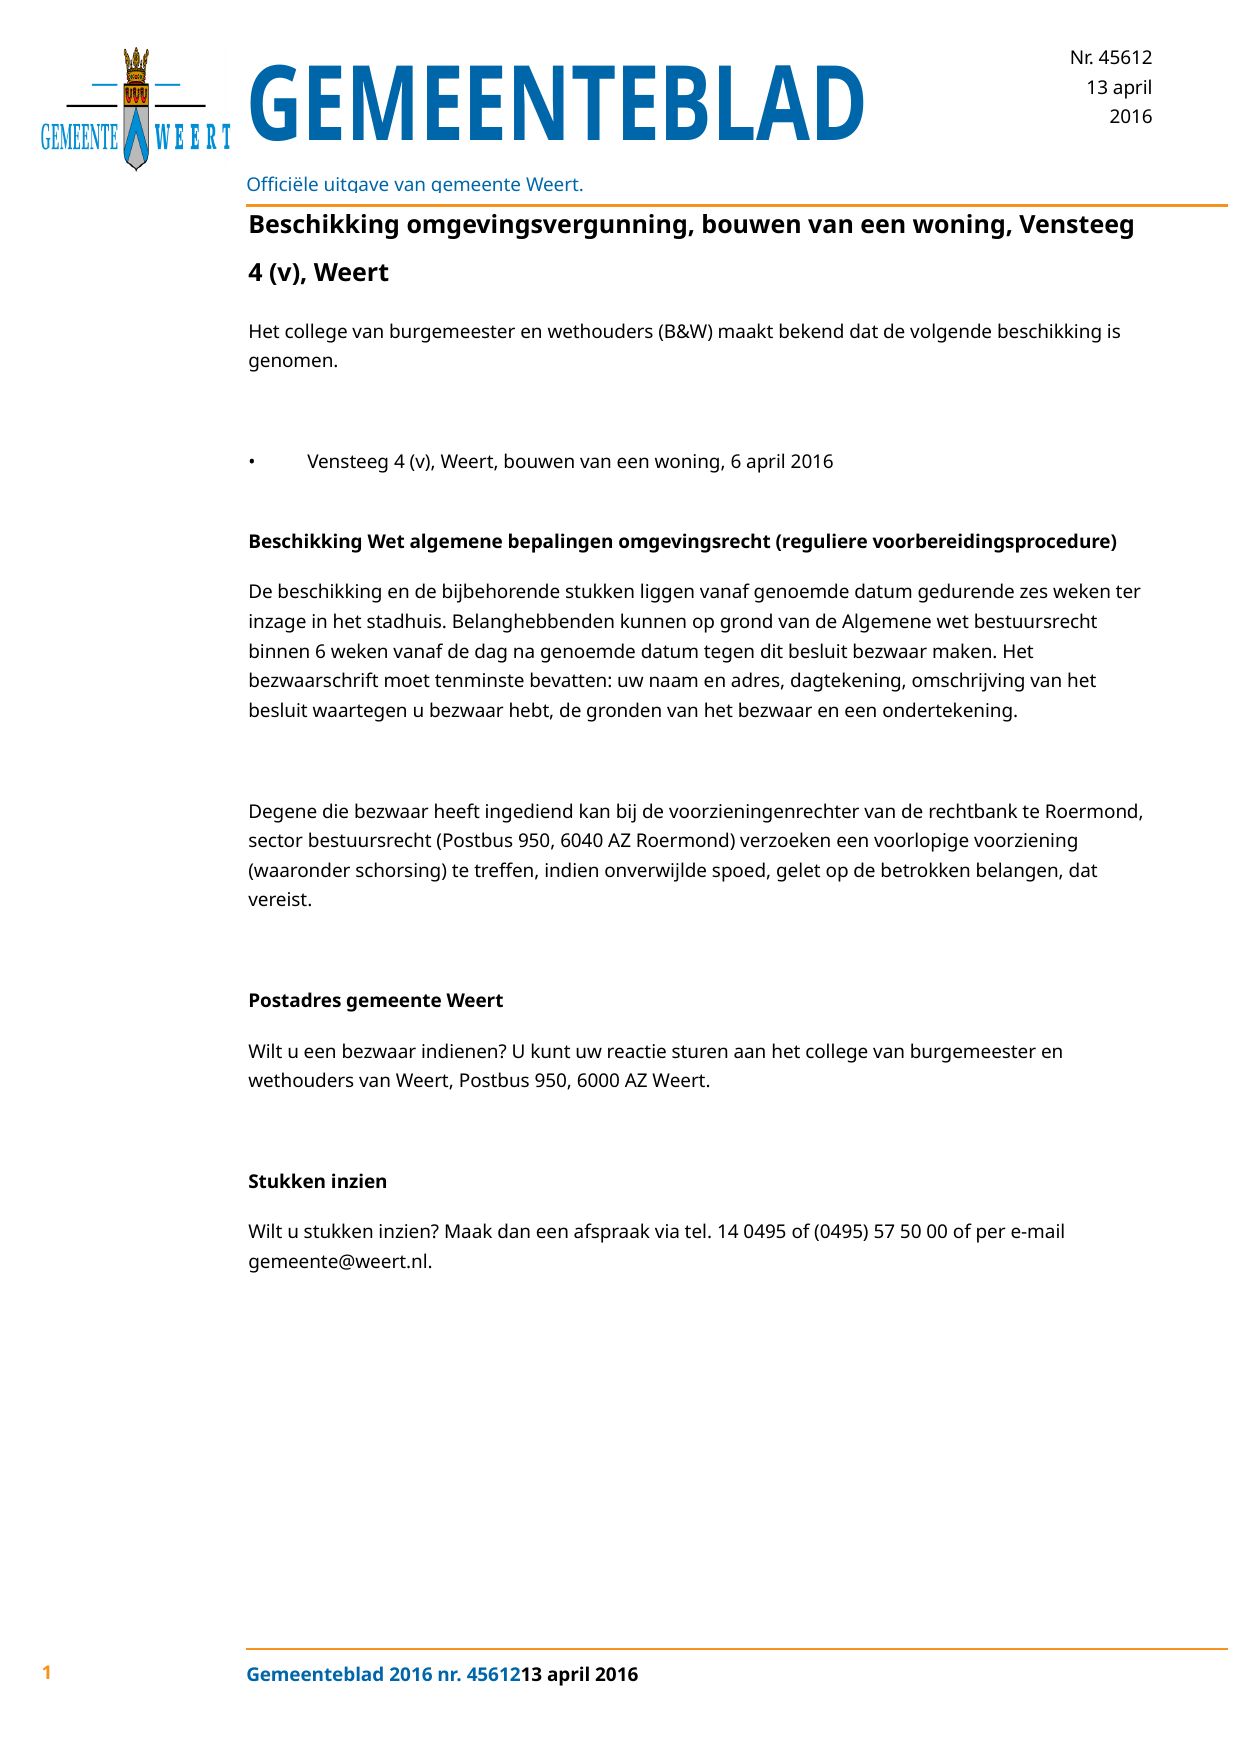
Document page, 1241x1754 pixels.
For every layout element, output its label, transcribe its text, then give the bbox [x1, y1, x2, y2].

text Wilt u een bezwaar indienen? U kunt uw reactie sturen aan het college van burgemeester en wethouders van Weert, Postbus 950, 6000 AZ Weert. [248, 1038, 1152, 1093]
text Beschikking omgevingsvergunning, bouwen van een woning, Vensteeg 4 (v), Weert [248, 207, 1152, 288]
text Stukken inzien [248, 1168, 1152, 1194]
list Vensteeg 4 (v), Weert, bouwen van een woning, 6 april 2016 [248, 448, 1152, 474]
text Postadres gemeente Weert [248, 987, 1152, 1013]
text Beschikking Wet algemene bepalingen omgevingsrecht (reguliere voorbereidingsprocedure) [248, 528, 1152, 554]
text Degene die bezwaar heeft ingediend kan bij de voorzieningenrechter van de rechtbank te Roermond, sector bestuursrecht (Postbus 950, 6040 AZ Roermond) verzoeken een voorlopige voorziening (waaronder schorsing) te treffen, indien onverwijlde spoed, gelet op de betrokken belangen, dat vereist. [248, 798, 1152, 912]
text De beschikking en de bijbehorende stukken liggen vanaf genoemde datum gedurende zes weken ter inzage in het stadhuis. Belanghebbenden kunnen op grond van de Algemene wet bestuursrecht binnen 6 weken vanaf de dag na genoemde datum tegen dit besluit bezwaar maken. Het bezwaarschrift moet tenminste bevatten: uw naam en adres, dagtekening, omschrijving van het besluit waartegen u bezwaar hebt, de gronden van het bezwaar en een ondertekening. [248, 579, 1152, 723]
text Het college van burgemeester en wethouders (B&W) maakt bekend dat de volgende beschikking is genomen. [248, 318, 1152, 373]
text Wilt u stukken inzien? Maak dan een afspraak via tel. 14 0495 of (0495) 57 50 00 of per e-mail gemeente@weert.nl. [248, 1219, 1152, 1274]
picture [41, 47, 231, 172]
